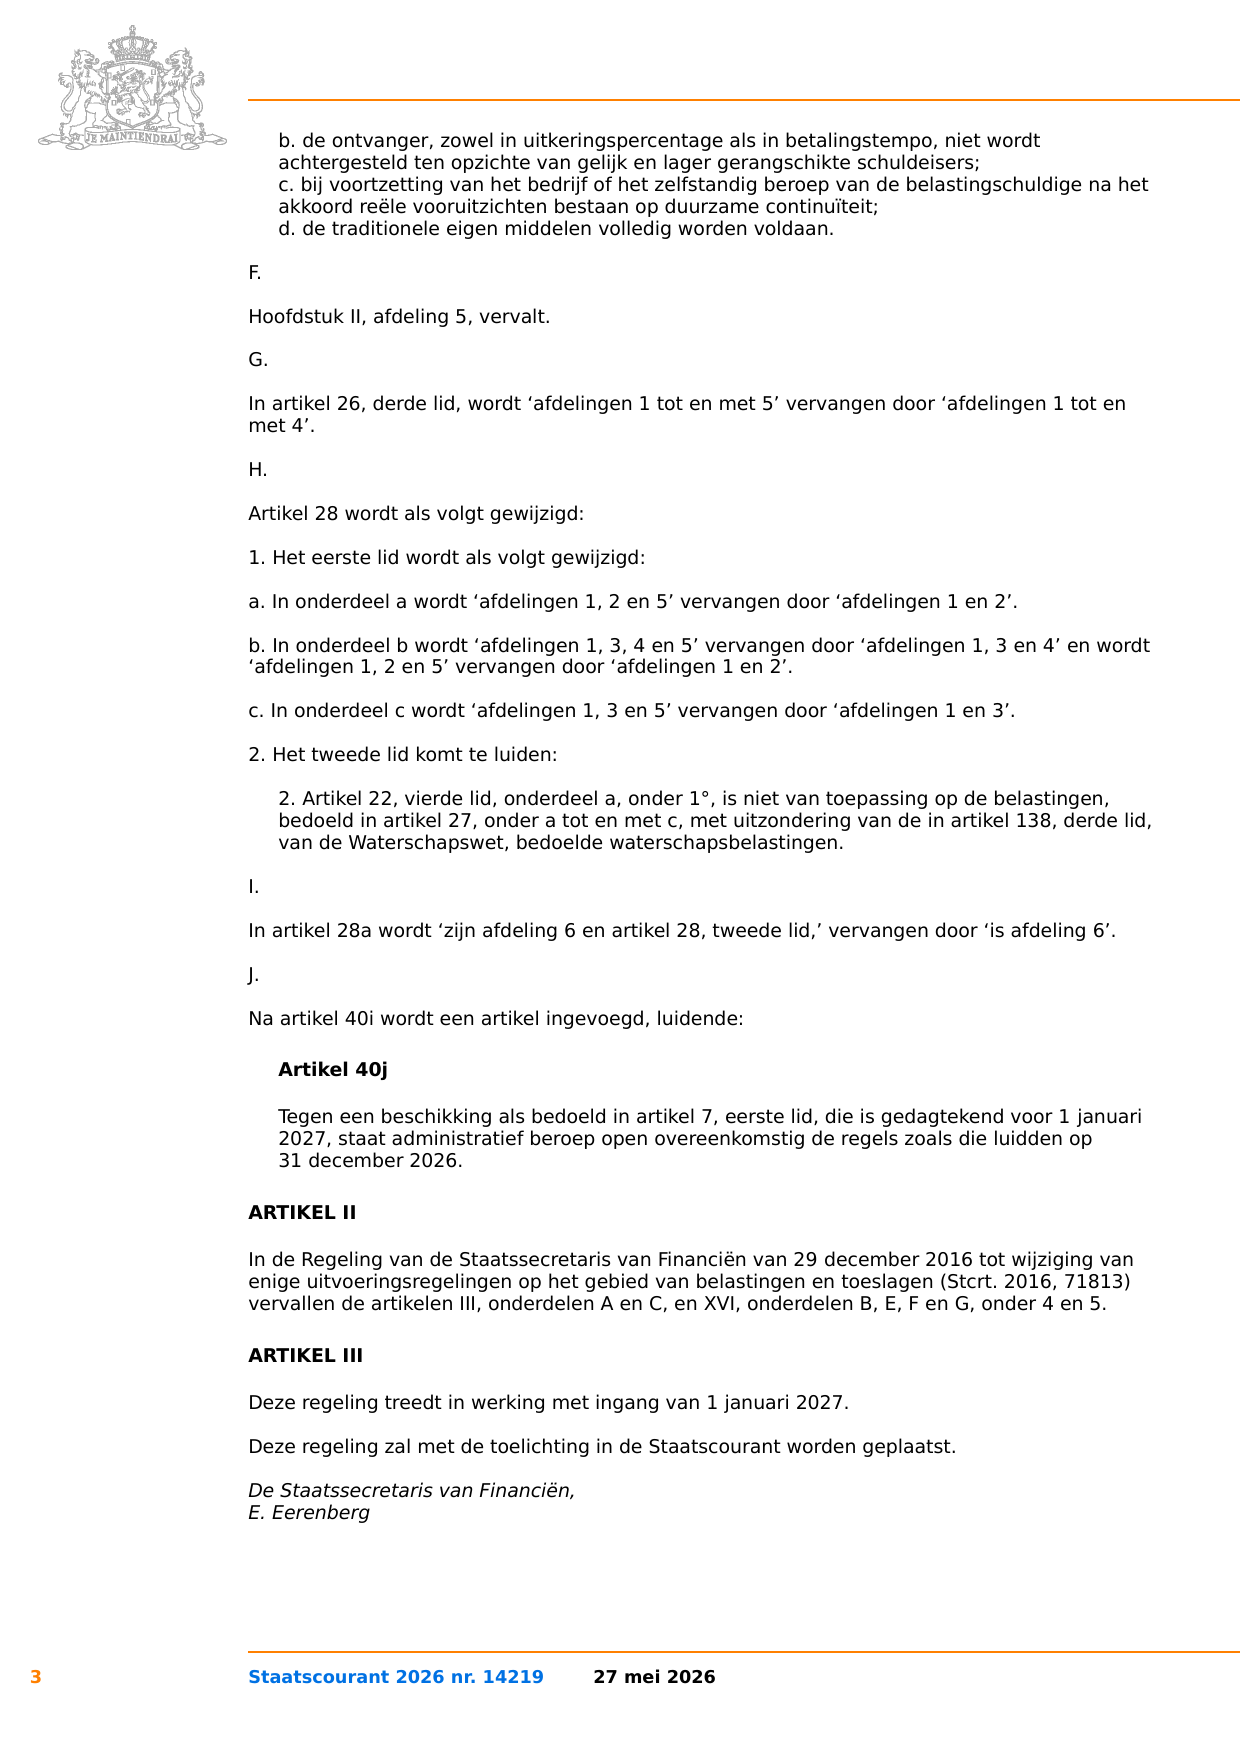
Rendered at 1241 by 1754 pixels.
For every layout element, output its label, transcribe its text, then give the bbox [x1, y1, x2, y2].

subtitle ARTIKEL II [248, 1202, 1163, 1224]
text Deze regeling treedt in werking met ingang van 1 januari 2027. [248, 1392, 1163, 1414]
text H. [248, 459, 1163, 481]
text In artikel 26, derde lid, wordt ‘afdelingen 1 tot en met 5’ vervangen door ‘afdelingen 1 tot en met 4’. [248, 393, 1163, 437]
text b. In onderdeel b wordt ‘afdelingen 1, 3, 4 en 5’ vervangen door ‘afdelingen 1, 3 en 4’ en wordt ‘afdelingen 1, 2 en 5’ vervangen door ‘afdelingen 1 en 2’. [248, 634, 1163, 678]
text Tegen een beschikking als bedoeld in artikel 7, eerste lid, die is gedagtekend voor 1 januari 2027, staat administratief beroep open overeenkomstig de regels zoals die luidden op 31 december 2026. [278, 1106, 1163, 1172]
subtitle Artikel 40j [278, 1059, 1163, 1081]
text c. bij voortzetting van het bedrijf of het zelfstandig beroep van de belastingschuldige na het akkoord reële vooruitzichten bestaan op duurzame continuïteit; [278, 174, 1163, 218]
text G. [248, 349, 1163, 371]
text In de Regeling van de Staatssecretaris van Financiën van 29 december 2016 tot wijziging van enige uitvoeringsregelingen op het gebied van belastingen en toeslagen (Stcrt. 2016, 71813) vervallen de artikelen III, onderdelen A en C, en XVI, onderdelen B, E, F en G, onder 4 en 5. [248, 1249, 1163, 1315]
text De Staatssecretaris van Financiën, E. Eerenberg [248, 1480, 1163, 1524]
text Deze regeling zal met de toelichting in de Staatscourant worden geplaatst. [248, 1436, 1163, 1458]
text b. de ontvanger, zowel in uitkeringspercentage als in betalingstempo, niet wordt achtergesteld ten opzichte van gelijk en lager gerangschikte schuldeisers; [278, 130, 1163, 174]
text J. [248, 963, 1163, 986]
text I. [248, 876, 1163, 898]
text 1. Het eerste lid wordt als volgt gewijzigd: [248, 547, 1163, 569]
text 2. Het tweede lid komt te luiden: [248, 744, 1163, 766]
text In artikel 28a wordt ‘zijn afdeling 6 en artikel 28, tweede lid,’ vervangen door ‘is afdeling 6’. [248, 920, 1163, 942]
text F. [248, 262, 1163, 284]
text d. de traditionele eigen middelen volledig worden voldaan. [278, 218, 1163, 240]
text Hoofdstuk II, afdeling 5, vervalt. [248, 306, 1163, 327]
text 2. Artikel 22, vierde lid, onderdeel a, onder 1°, is niet van toepassing op de belastingen, bedoeld in artikel 27, onder a tot en met c, met uitzondering van de in artikel 138, derde lid, van de Waterschapswet, bedoelde waterschapsbelastingen. [278, 788, 1163, 854]
text Artikel 28 wordt als volgt gewijzigd: [248, 503, 1163, 525]
text a. In onderdeel a wordt ‘afdelingen 1, 2 en 5’ vervangen door ‘afdelingen 1 en 2’. [248, 591, 1163, 613]
picture [38, 25, 227, 150]
subtitle ARTIKEL III [248, 1345, 1163, 1367]
text c. In onderdeel c wordt ‘afdelingen 1, 3 en 5’ vervangen door ‘afdelingen 1 en 3’. [248, 700, 1163, 722]
text Na artikel 40i wordt een artikel ingevoegd, luidende: [248, 1007, 1163, 1029]
